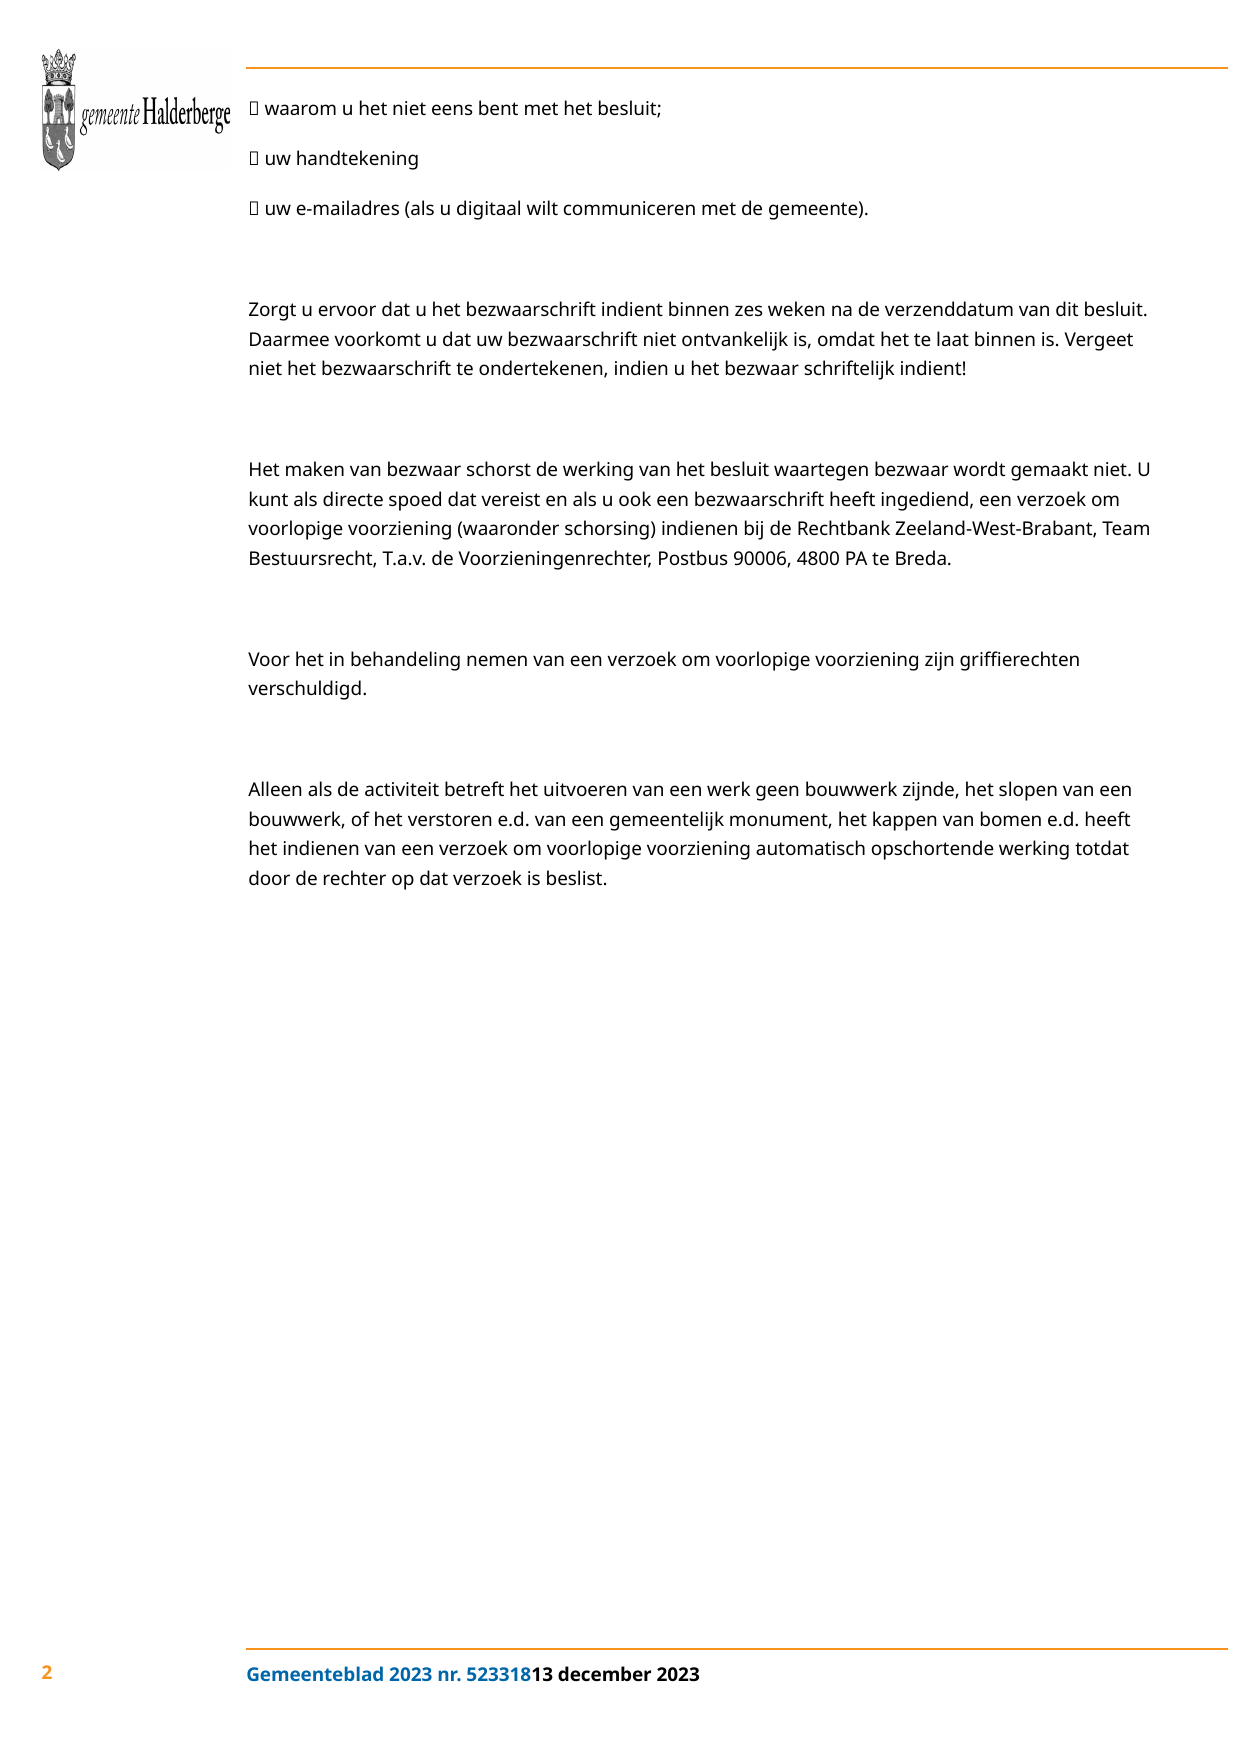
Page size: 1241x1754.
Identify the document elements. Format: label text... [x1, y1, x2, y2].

text Het maken van bezwaar schorst de werking van het besluit waartegen bezwaar wordt gemaakt niet. U kunt als directe spoed dat vereist en als u ook een bezwaarschrift heeft ingediend, een verzoek om voorlopige voorziening (waaronder schorsing) indienen bij de Rechtbank Zeeland-West-Brabant, Team Bestuursrecht, T.a.v. de Voorzieningenrechter, Postbus 90006, 4800 PA te Breda. [248, 456, 1152, 571]
text Zorgt u ervoor dat u het bezwaarschrift indient binnen zes weken na de verzenddatum van dit besluit. Daarmee voorkomt u dat uw bezwaarschrift niet ontvankelijk is, omdat het te laat binnen is. Vergeet niet het bezwaarschrift te ondertekenen, indien u het bezwaar schriftelijk indient! [248, 296, 1152, 381]
text  uw handtekening [248, 145, 1152, 171]
text  waarom u het niet eens bent met het besluit; [248, 95, 1152, 121]
text Voor het in behandeling nemen van een verzoek om voorlopige voorziening zijn griffierechten verschuldigd. [248, 646, 1152, 701]
text Alleen als de activiteit betreft het uitvoeren van een werk geen bouwwerk zijnde, het slopen van een bouwwerk, of het verstoren e.d. van een gemeentelijk monument, het kappen van bomen e.d. heeft het indienen van een verzoek om voorlopige voorziening automatisch opschortende werking totdat door de rechter op dat verzoek is beslist. [248, 776, 1152, 891]
picture [41, 47, 231, 172]
text  uw e-mailadres (als u digitaal wilt communiceren met de gemeente). [248, 196, 1152, 221]
